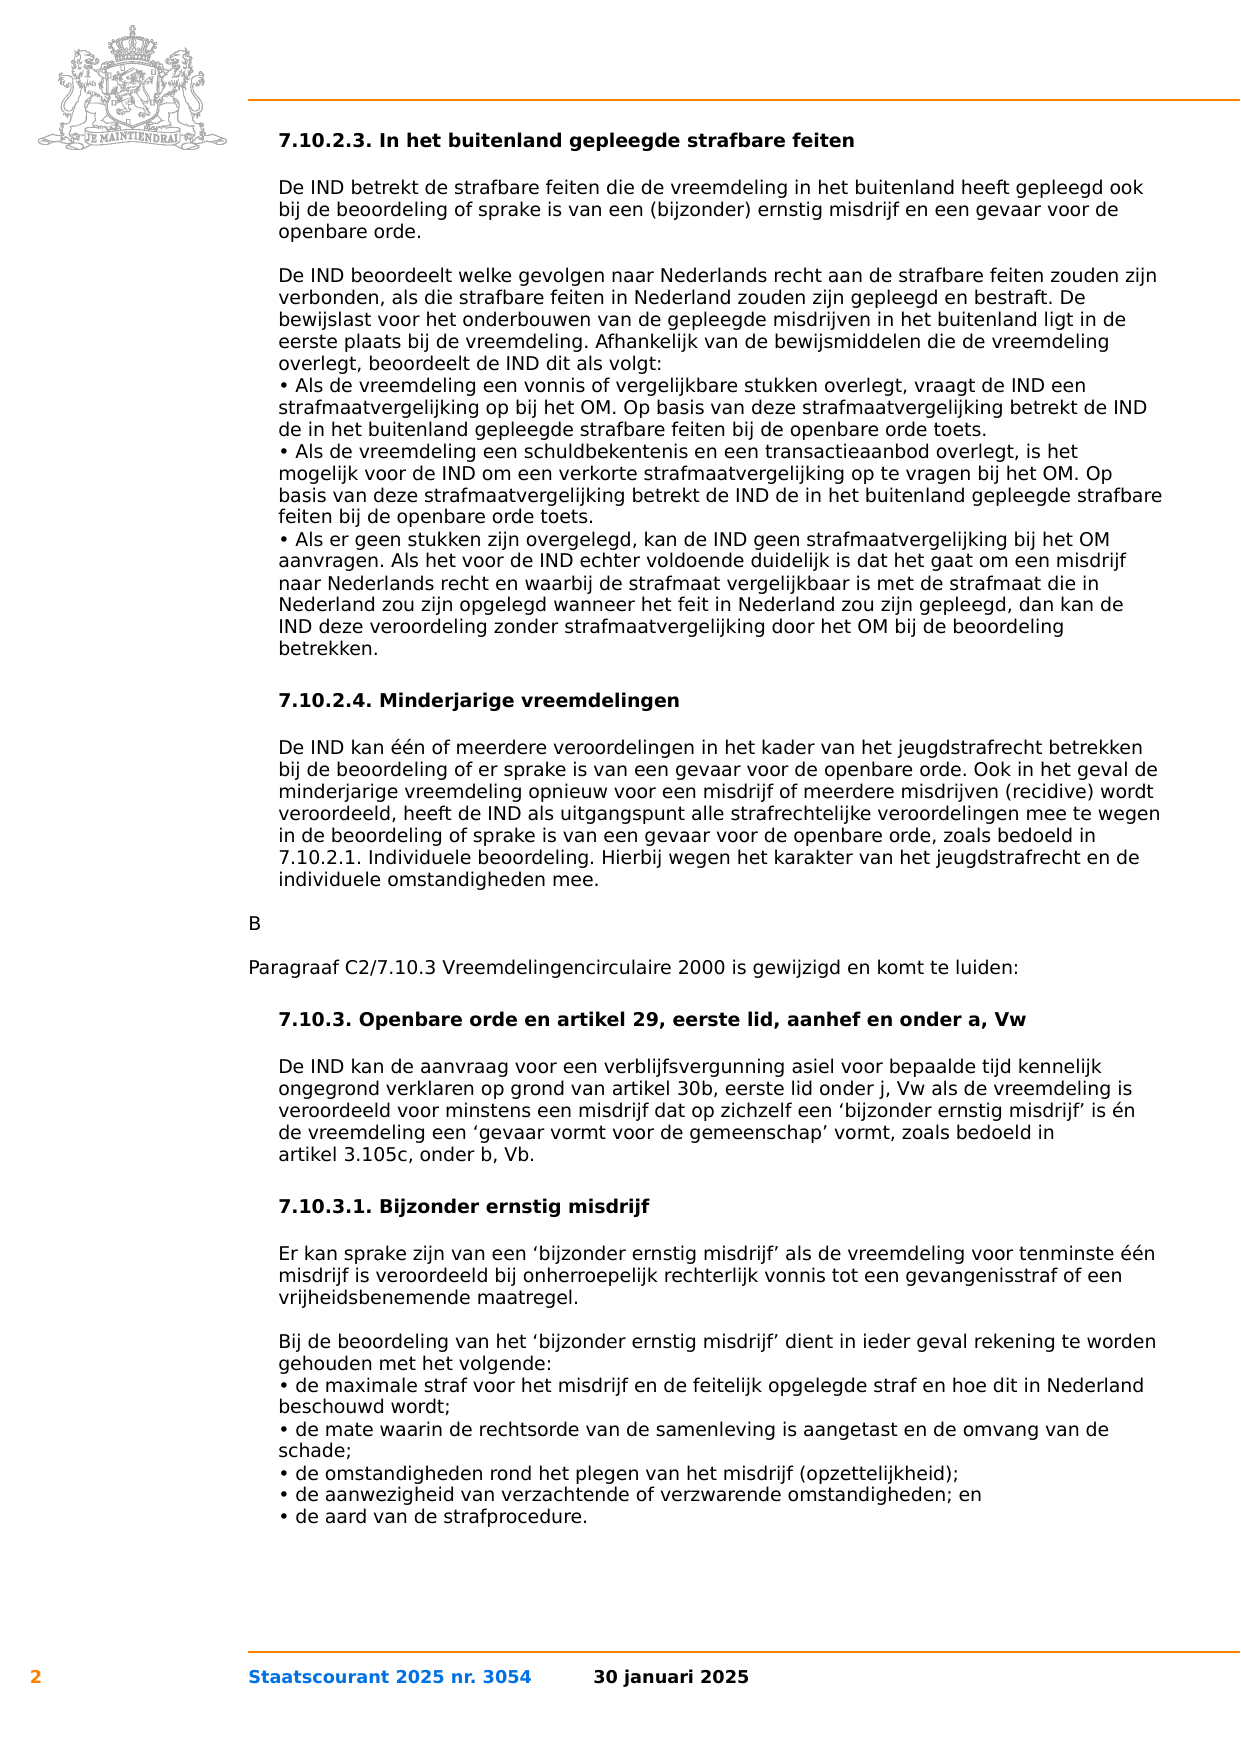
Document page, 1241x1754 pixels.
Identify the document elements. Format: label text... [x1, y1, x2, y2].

text • de maximale straf voor het misdrijf en de feitelijk opgelegde straf en hoe dit in Nederland beschouwd wordt; [278, 1374, 1163, 1418]
text Er kan sprake zijn van een ‘bijzonder ernstig misdrijf’ als de vreemdeling voor tenminste één misdrijf is veroordeeld bij onherroepelijk rechterlijk vonnis tot een gevangenisstraf of een vrijheidsbenemende maatregel. [278, 1243, 1163, 1309]
subtitle 7.10.3.1. Bijzonder ernstig misdrijf [278, 1196, 1163, 1218]
text • de aanwezigheid van verzachtende of verzwarende omstandigheden; en [278, 1484, 1163, 1506]
text • Als er geen stukken zijn overgelegd, kan de IND geen strafmaatvergelijking bij het OM aanvragen. Als het voor de IND echter voldoende duidelijk is dat het gaat om een misdrijf naar Nederlands recht en waarbij de strafmaat vergelijkbaar is met de strafmaat die in Nederland zou zijn opgelegd wanneer het feit in Nederland zou zijn gepleegd, dan kan de IND deze veroordeling zonder strafmaatvergelijking door het OM bij de beoordeling betrekken. [278, 528, 1163, 660]
text De IND kan de aanvraag voor een verblijfsvergunning asiel voor bepaalde tijd kennelijk ongegrond verklaren op grond van artikel 30b, eerste lid onder j, Vw als de vreemdeling is veroordeeld voor minstens een misdrijf dat op zichzelf een ‘bijzonder ernstig misdrijf’ is én de vreemdeling een ‘gevaar vormt voor de gemeenschap’ vormt, zoals bedoeld in artikel 3.105c, onder b, Vb. [278, 1056, 1163, 1166]
text De IND betrekt de strafbare feiten die de vreemdeling in het buitenland heeft gepleegd ook bij de beoordeling of sprake is van een (bijzonder) ernstig misdrijf en een gevaar voor de openbare orde. [278, 177, 1163, 243]
text • de omstandigheden rond het plegen van het misdrijf (opzettelijkheid); [278, 1462, 1163, 1484]
subtitle 7.10.2.3. In het buitenland gepleegde strafbare feiten [278, 130, 1163, 152]
text • Als de vreemdeling een schuldbekentenis en een transactieaanbod overlegt, is het mogelijk voor de IND om een verkorte strafmaatvergelijking op te vragen bij het OM. Op basis van deze strafmaatvergelijking betrekt de IND de in het buitenland gepleegde strafbare feiten bij de openbare orde toets. [278, 441, 1163, 528]
subtitle 7.10.3. Openbare orde en artikel 29, eerste lid, aanhef en onder a, Vw [278, 1009, 1163, 1031]
text Paragraaf C2/7.10.3 Vreemdelingencirculaire 2000 is gewijzigd en komt te luiden: [248, 957, 1163, 979]
text Bij de beoordeling van het ‘bijzonder ernstig misdrijf’ dient in ieder geval rekening te worden gehouden met het volgende: [278, 1331, 1163, 1374]
text B [248, 913, 1163, 935]
text • Als de vreemdeling een vonnis of vergelijkbare stukken overlegt, vraagt de IND een strafmaatvergelijking op bij het OM. Op basis van deze strafmaatvergelijking betrekt de IND de in het buitenland gepleegde strafbare feiten bij de openbare orde toets. [278, 374, 1163, 441]
text • de aard van de strafprocedure. [278, 1506, 1163, 1528]
subtitle 7.10.2.4. Minderjarige vreemdelingen [278, 690, 1163, 712]
text De IND kan één of meerdere veroordelingen in het kader van het jeugdstrafrecht betrekken bij de beoordeling of er sprake is van een gevaar voor de openbare orde. Ook in het geval de minderjarige vreemdeling opnieuw voor een misdrijf of meerdere misdrijven (recidive) wordt veroordeeld, heeft de IND als uitgangspunt alle strafrechtelijke veroordelingen mee te wegen in de beoordeling of sprake is van een gevaar voor de openbare orde, zoals bedoeld in 7.10.2.1. Individuele beoordeling. Hierbij wegen het karakter van het jeugdstrafrecht en de individuele omstandigheden mee. [278, 737, 1163, 891]
text De IND beoordeelt welke gevolgen naar Nederlands recht aan de strafbare feiten zouden zijn verbonden, als die strafbare feiten in Nederland zouden zijn gepleegd en bestraft. De bewijslast voor het onderbouwen van de gepleegde misdrijven in het buitenland ligt in de eerste plaats bij de vreemdeling. Afhankelijk van de bewijsmiddelen die de vreemdeling overlegt, beoordeelt de IND dit als volgt: [278, 265, 1163, 374]
picture [38, 25, 227, 150]
text • de mate waarin de rechtsorde van de samenleving is aangetast en de omvang van de schade; [278, 1418, 1163, 1462]
